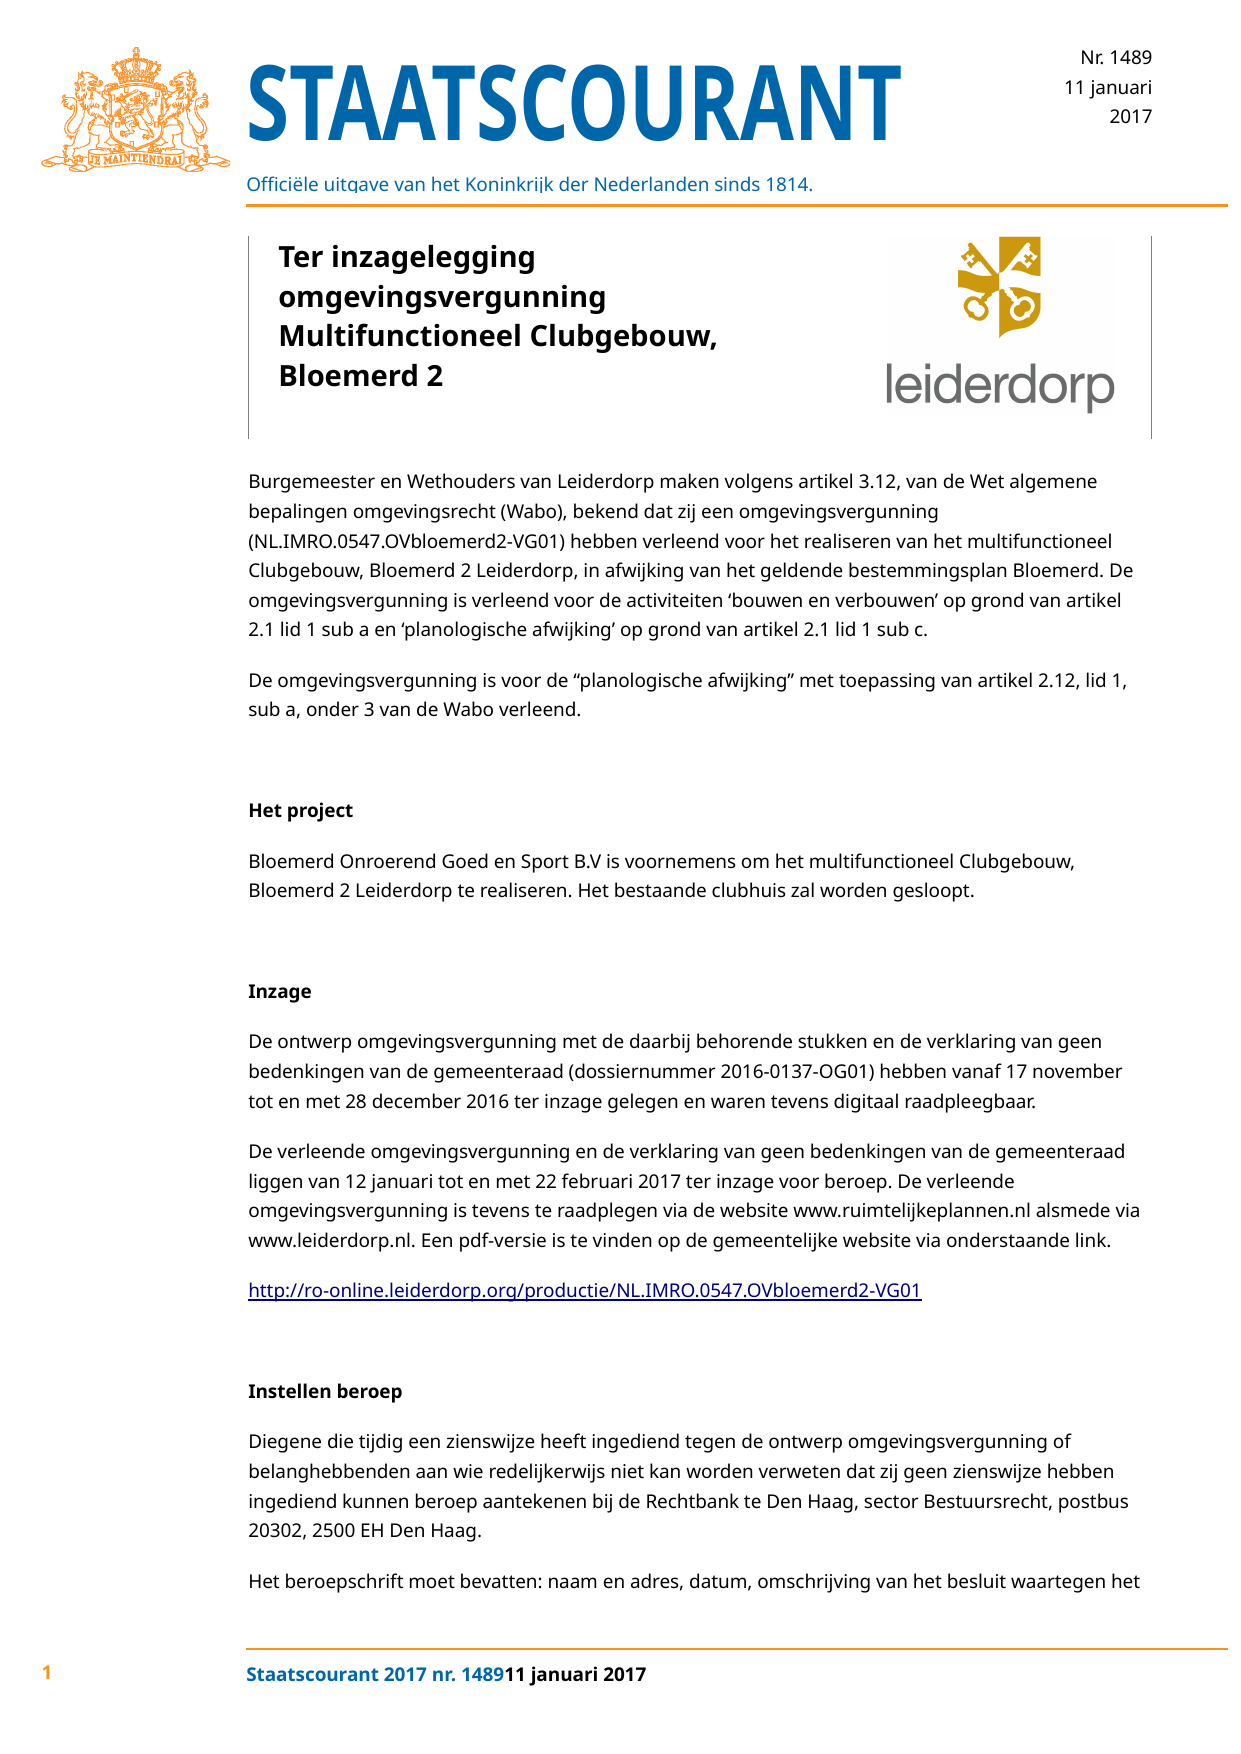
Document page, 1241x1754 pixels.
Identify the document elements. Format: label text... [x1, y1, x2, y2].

text Het beroepschrift moet bevatten: naam en adres, datum, omschrijving van het besluit waartegen het [248, 1568, 1152, 1593]
text Het project [248, 797, 1152, 823]
table_header Ter inzagelegging omgevingsvergunning Multifunctioneel Clubgebouw, Bloemerd 2 [249, 236, 850, 439]
table_header [850, 236, 886, 413]
text Inzage [248, 978, 1152, 1004]
text Diegene die tijdig een zienswijze heeft ingediend tegen de ontwerp omgevingsvergunning of belanghebbenden aan wie redelijkerwijs niet kan worden verweten dat zij geen zienswijze hebben ingediend kunnen beroep aantekenen bij de Rechtbank te Den Haag, sector Bestuursrecht, postbus 20302, 2500 EH Den Haag. [248, 1429, 1152, 1543]
picture [886, 236, 1115, 414]
text http://ro-online.leiderdorp.org/productie/NL.IMRO.0547.OVbloemerd2-VG01 [248, 1277, 1152, 1303]
text De omgevingsvergunning is voor de “planologische afwijking” met toepassing van artikel 2.12, lid 1, sub a, onder 3 van de Wabo verleend. [248, 667, 1152, 722]
text De ontwerp omgevingsvergunning met de daarbij behorende stukken en de verklaring van geen bedenkingen van de gemeenteraad (dossiernummer 2016-0137-OG01) hebben vanaf 17 november tot en met 28 december 2016 ter inzage gelegen en waren tevens digitaal raadpleegbaar. [248, 1029, 1152, 1113]
text Bloemerd Onroerend Goed en Sport B.V is voornemens om het multifunctioneel Clubgebouw, Bloemerd 2 Leiderdorp te realiseren. Het bestaande clubhuis zal worden gesloopt. [248, 848, 1152, 903]
text Burgemeester en Wethouders van Leiderdorp maken volgens artikel 3.12, van de Wet algemene bepalingen omgevingsrecht (Wabo), bekend dat zij een omgevingsvergunning (NL.IMRO.0547.OVbloemerd2-VG01) hebben verleend voor het realiseren van het multifunctioneel Clubgebouw, Bloemerd 2 Leiderdorp, in afwijking van het geldende bestemmingsplan Bloemerd. De omgevingsvergunning is verleend voor de activiteiten ‘bouwen en verbouwen’ op grond van artikel 2.1 lid 1 sub a en ‘planologische afwijking’ op grond van artikel 2.1 lid 1 sub c. [248, 469, 1152, 642]
table_header [850, 414, 1151, 439]
text Instellen beroep [248, 1378, 1152, 1404]
picture [41, 47, 231, 172]
text De verleende omgevingsvergunning en de verklaring van geen bedenkingen van de gemeenteraad liggen van 12 januari tot en met 22 februari 2017 ter inzage voor beroep. De verleende omgevingsvergunning is tevens te raadplegen via de website www.ruimtelijkeplannen.nl alsmede via www.leiderdorp.nl. Een pdf-versie is te vinden op de gemeentelijke website via onderstaande link. [248, 1138, 1152, 1253]
table_header [1115, 236, 1151, 413]
